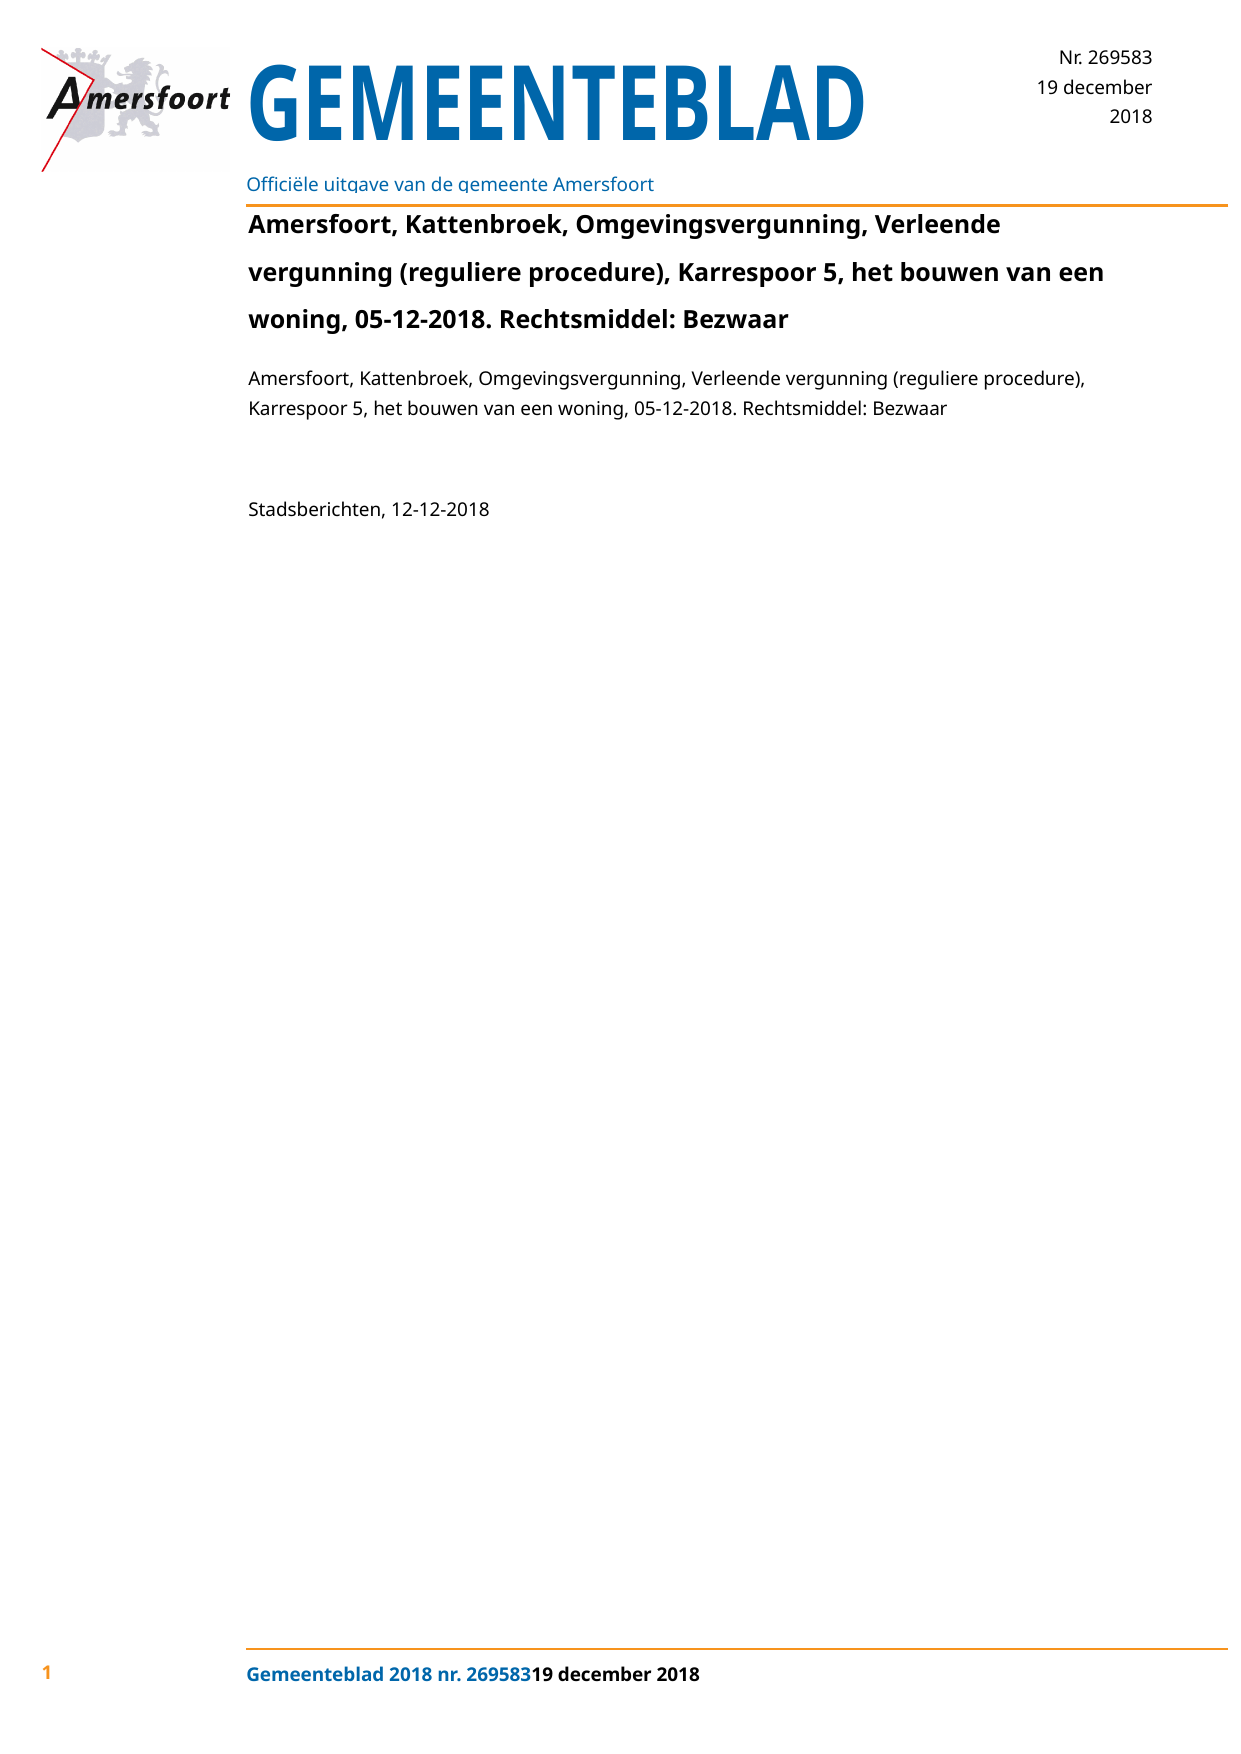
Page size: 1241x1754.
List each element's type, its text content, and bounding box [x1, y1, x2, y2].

picture [41, 47, 231, 172]
text Amersfoort, Kattenbroek, Omgevingsvergunning, Verleende vergunning (reguliere procedure), Karrespoor 5, het bouwen van een woning, 05-12-2018. Rechtsmiddel: Bezwaar [248, 366, 1152, 421]
text Amersfoort, Kattenbroek, Omgevingsvergunning, Verleende vergunning (reguliere procedure), Karrespoor 5, het bouwen van een woning, 05-12-2018. Rechtsmiddel: Bezwaar [248, 207, 1152, 336]
text Stadsberichten, 12-12-2018 [248, 496, 1152, 522]
